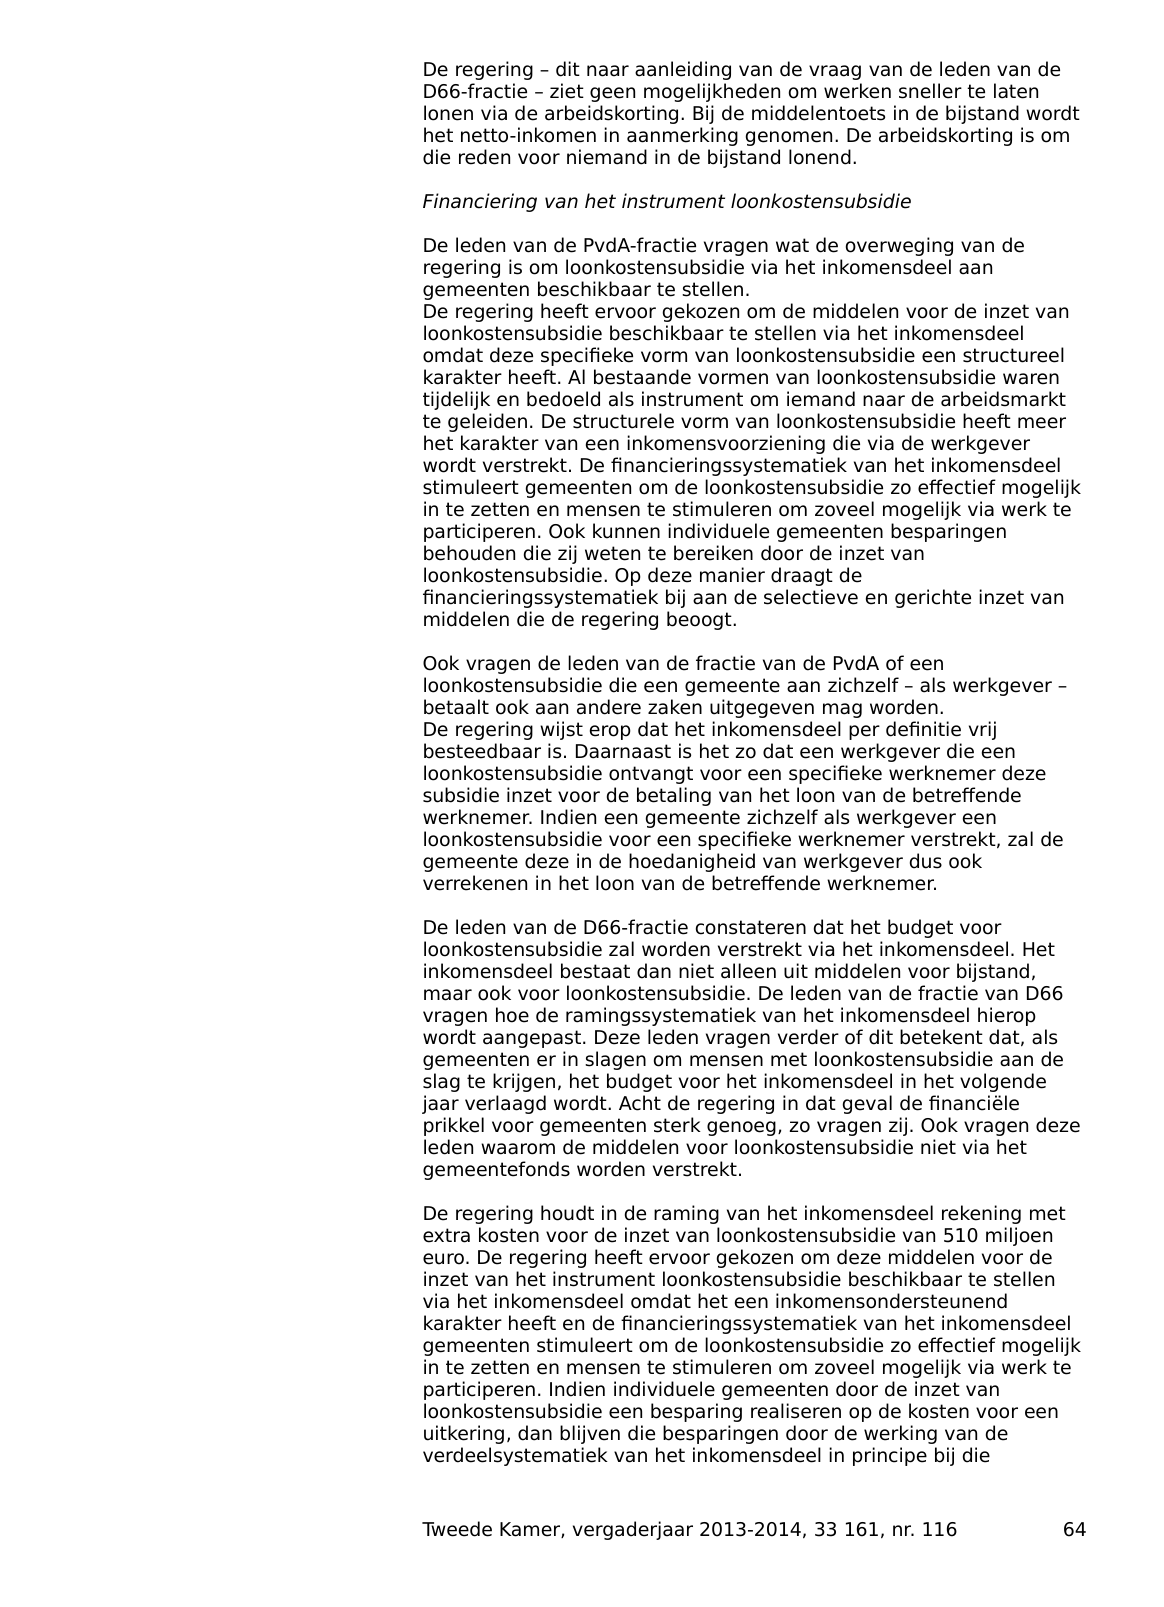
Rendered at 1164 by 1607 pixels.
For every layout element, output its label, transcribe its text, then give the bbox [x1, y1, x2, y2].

subtitle Financiering van het instrument loonkostensubsidie [422, 191, 1087, 213]
text De regering houdt in de raming van het inkomensdeel rekening met extra kosten voor de inzet van loonkostensubsidie van 510 miljoen euro. De regering heeft ervoor gekozen om deze middelen voor de inzet van het instrument loonkostensubsidie beschikbaar te stellen via het inkomensdeel omdat het een inkomensondersteunend karakter heeft en de financieringssystematiek van het inkomensdeel gemeenten stimuleert om de loonkostensubsidie zo effectief mogelijk in te zetten en mensen te stimuleren om zoveel mogelijk via werk te participeren. Indien individuele gemeenten door de inzet van loonkostensubsidie een besparing realiseren op de kosten voor een uitkering, dan blijven die besparingen door de werking van de verdeelsystematiek van het inkomensdeel in principe bij die [422, 1203, 1087, 1467]
text Ook vragen de leden van de fractie van de PvdA of een loonkostensubsidie die een gemeente aan zichzelf – als werkgever – betaalt ook aan andere zaken uitgegeven mag worden. [422, 653, 1087, 719]
text De regering – dit naar aanleiding van de vraag van de leden van de D66-fractie – ziet geen mogelijkheden om werken sneller te laten lonen via de arbeidskorting. Bij de middelentoets in de bijstand wordt het netto-inkomen in aanmerking genomen. De arbeidskorting is om die reden voor niemand in de bijstand lonend. [422, 59, 1087, 169]
text De leden van de PvdA-fractie vragen wat de overweging van de regering is om loonkostensubsidie via het inkomensdeel aan gemeenten beschikbaar te stellen. [422, 235, 1087, 301]
text De regering wijst erop dat het inkomensdeel per definitie vrij besteedbaar is. Daarnaast is het zo dat een werkgever die een loonkostensubsidie ontvangt voor een specifieke werknemer deze subsidie inzet voor de betaling van het loon van de betreffende werknemer. Indien een gemeente zichzelf als werkgever een loonkostensubsidie voor een specifieke werknemer verstrekt, zal de gemeente deze in de hoedanigheid van werkgever dus ook verrekenen in het loon van de betreffende werknemer. [422, 719, 1087, 895]
text De regering heeft ervoor gekozen om de middelen voor de inzet van loonkostensubsidie beschikbaar te stellen via het inkomensdeel omdat deze specifieke vorm van loonkostensubsidie een structureel karakter heeft. Al bestaande vormen van loonkostensubsidie waren tijdelijk en bedoeld als instrument om iemand naar de arbeidsmarkt te geleiden. De structurele vorm van loonkostensubsidie heeft meer het karakter van een inkomensvoorziening die via de werkgever wordt verstrekt. De financieringssystematiek van het inkomensdeel stimuleert gemeenten om de loonkostensubsidie zo effectief mogelijk in te zetten en mensen te stimuleren om zoveel mogelijk via werk te participeren. Ook kunnen individuele gemeenten besparingen behouden die zij weten te bereiken door de inzet van loonkostensubsidie. Op deze manier draagt de financieringssystematiek bij aan de selectieve en gerichte inzet van middelen die de regering beoogt. [422, 301, 1087, 631]
text De leden van de D66-fractie constateren dat het budget voor loonkostensubsidie zal worden verstrekt via het inkomensdeel. Het inkomensdeel bestaat dan niet alleen uit middelen voor bijstand, maar ook voor loonkostensubsidie. De leden van de fractie van D66 vragen hoe de ramingssystematiek van het inkomensdeel hierop wordt aangepast. Deze leden vragen verder of dit betekent dat, als gemeenten er in slagen om mensen met loonkostensubsidie aan de slag te krijgen, het budget voor het inkomensdeel in het volgende jaar verlaagd wordt. Acht de regering in dat geval de financiële prikkel voor gemeenten sterk genoeg, zo vragen zij. Ook vragen deze leden waarom de middelen voor loonkostensubsidie niet via het gemeentefonds worden verstrekt. [422, 917, 1087, 1181]
